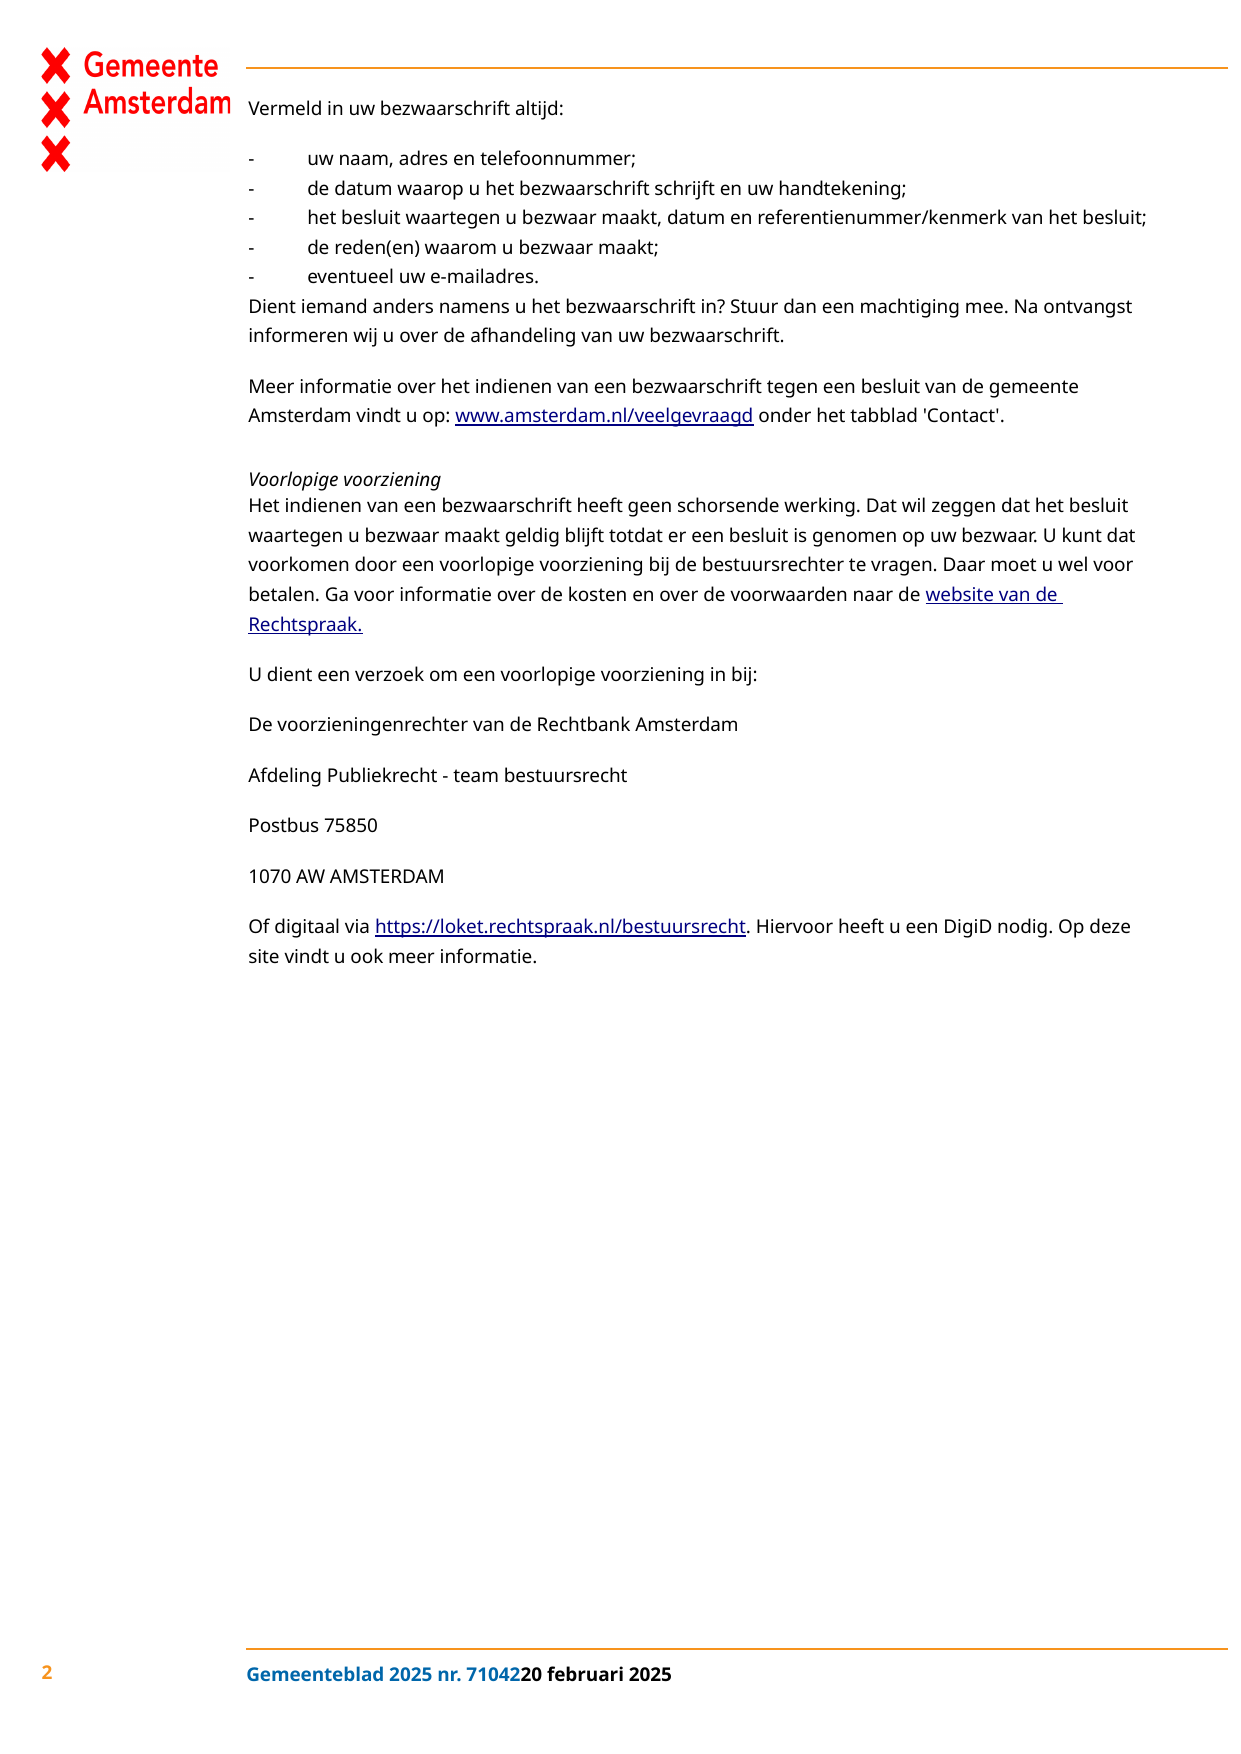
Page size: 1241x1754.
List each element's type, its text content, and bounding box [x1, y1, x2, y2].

text U dient een verzoek om een voorlopige voorziening in bij: [248, 661, 1152, 687]
text Postbus 75850 [248, 812, 1152, 838]
list de reden(en) waarom u bezwaar maakt; [248, 234, 1152, 260]
list de datum waarop u het bezwaarschrift schrijft en uw handtekening; [248, 175, 1152, 201]
text 1070 AW AMSTERDAM [248, 863, 1152, 888]
text Of digitaal via https://loket.rechtspraak.nl/bestuursrecht. Hiervoor heeft u een DigiD nodig. Op deze site vindt u ook meer informatie. [248, 913, 1152, 968]
text Voorlopige voorziening [248, 467, 1152, 492]
text Meer informatie over het indienen van een bezwaarschrift tegen een besluit van de gemeente Amsterdam vindt u op: www.amsterdam.nl/veelgevraagd onder het tabblad 'Contact'. [248, 373, 1152, 428]
text Vermeld in uw bezwaarschrift altijd: [248, 95, 1152, 121]
text Dient iemand anders namens u het bezwaarschrift in? Stuur dan een machtiging mee. Na ontvangst informeren wij u over de afhandeling van uw bezwaarschrift. [248, 293, 1152, 348]
text De voorzieningenrechter van de Rechtbank Amsterdam [248, 712, 1152, 737]
text Het indienen van een bezwaarschrift heeft geen schorsende werking. Dat wil zeggen dat het besluit waartegen u bezwaar maakt geldig blijft totdat er een besluit is genomen op uw bezwaar. U kunt dat voorkomen door een voorlopige voorziening bij de bestuursrechter te vragen. Daar moet u wel voor betalen. Ga voor informatie over de kosten en over de voorwaarden naar de website van de Rechtspraak. [248, 492, 1152, 636]
list het besluit waartegen u bezwaar maakt, datum en referentienummer/kenmerk van het besluit; [248, 204, 1152, 230]
list eventueel uw e-mailadres. [248, 263, 1152, 289]
picture [41, 47, 231, 172]
list uw naam, adres en telefoonnummer; [248, 145, 1152, 171]
text Afdeling Publiekrecht - team bestuursrecht [248, 762, 1152, 788]
